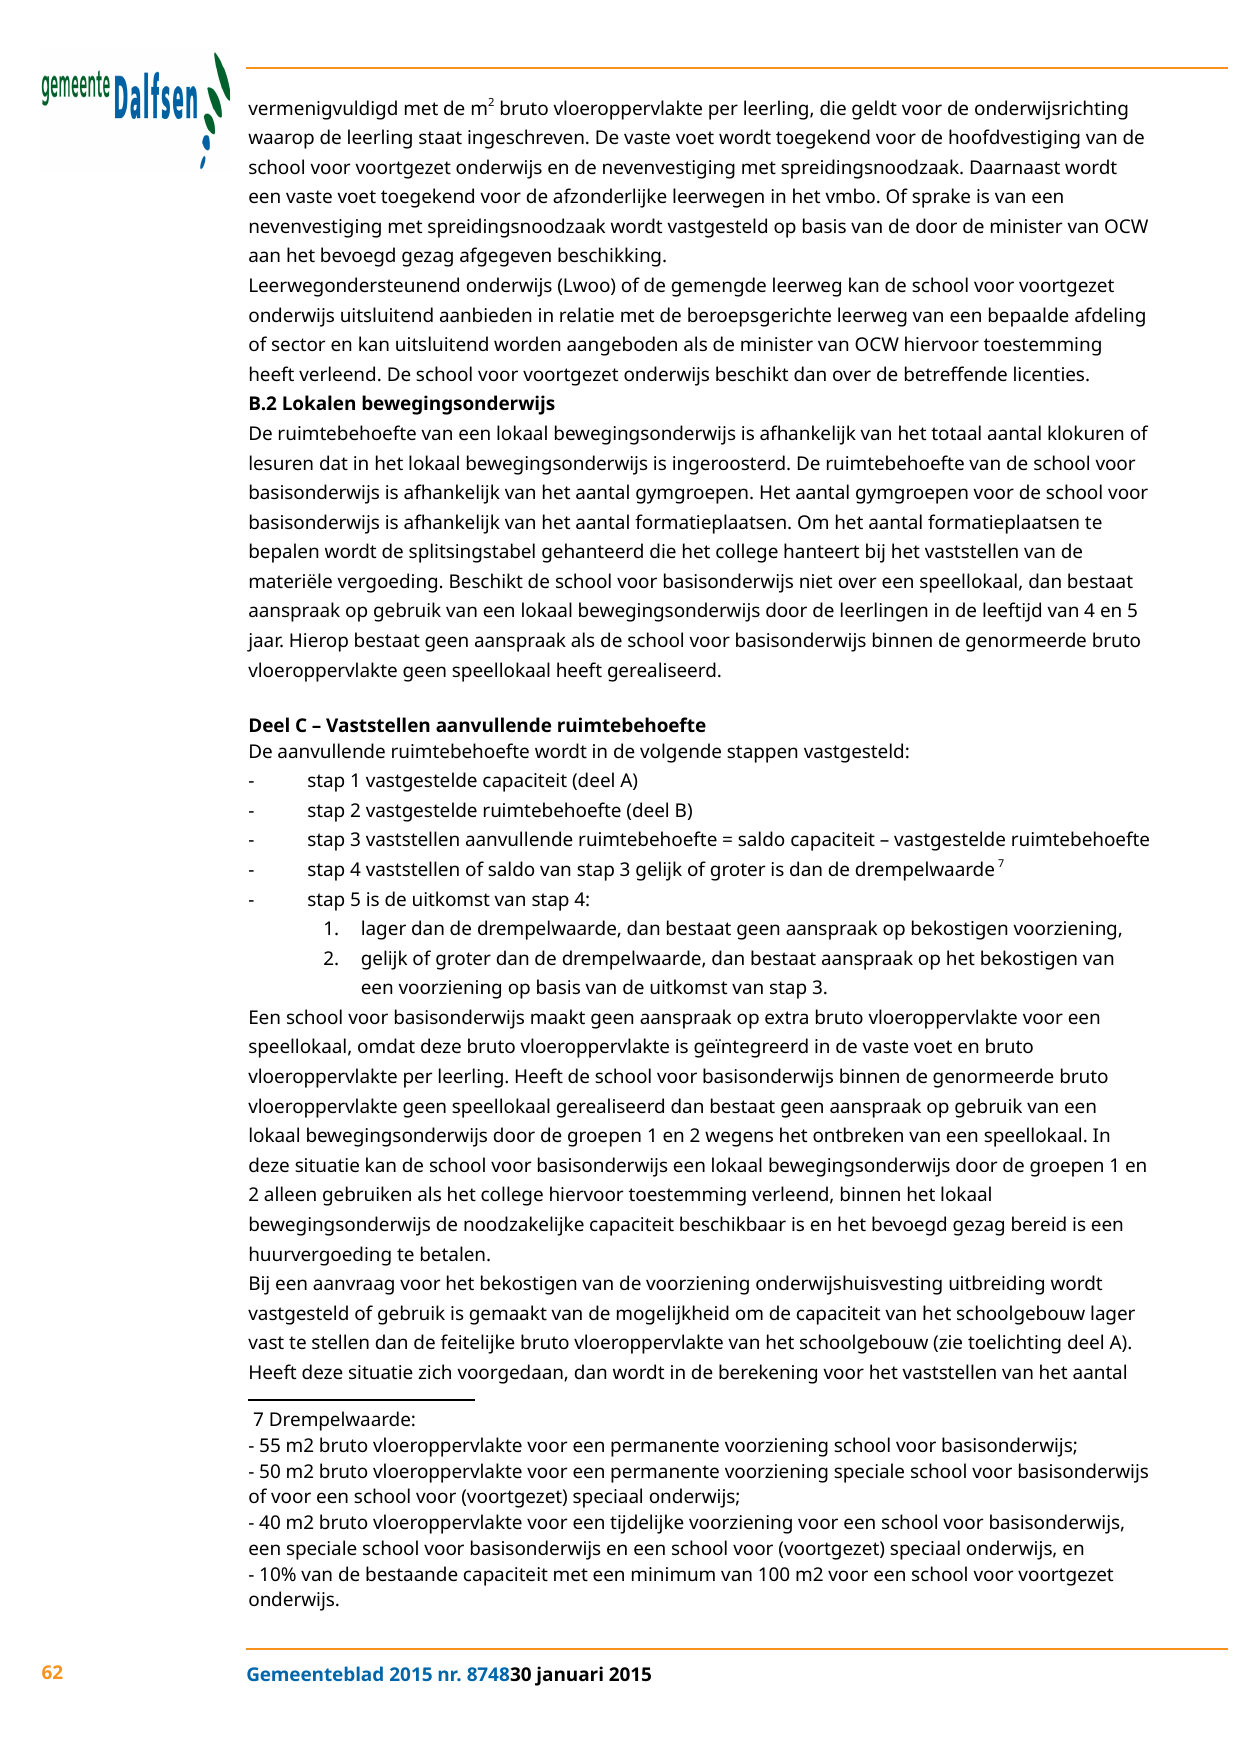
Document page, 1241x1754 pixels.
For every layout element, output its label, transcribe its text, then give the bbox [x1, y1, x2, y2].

text Bij een aanvraag voor het bekostigen van de voorziening onderwijshuisvesting uitbreiding wordt vastgesteld of gebruik is gemaakt van de mogelijkheid om de capaciteit van het schoolgebouw lager vast te stellen dan de feitelijke bruto vloeroppervlakte van het schoolgebouw (zie toelichting deel A). Heeft deze situatie zich voorgedaan, dan wordt in de berekening voor het vaststellen van het aantal [248, 1270, 1152, 1385]
list stap 2 vastgestelde ruimtebehoefte (deel B) [248, 797, 1152, 823]
text B.2 Lokalen bewegingsonderwijs [248, 391, 1152, 416]
list lager dan de drempelwaarde, dan bestaat geen aanspraak op bekostigen voorziening, [323, 915, 1152, 941]
list Drempelwaarde: [248, 1406, 1152, 1432]
text De ruimtebehoefte van een lokaal bewegingsonderwijs is afhankelijk van het totaal aantal klokuren of lesuren dat in het lokaal bewegingsonderwijs is ingeroosterd. De ruimtebehoefte van de school voor basisonderwijs is afhankelijk van het aantal gymgroepen. Het aantal gymgroepen voor de school voor basisonderwijs is afhankelijk van het aantal formatieplaatsen. Om het aantal formatieplaatsen te bepalen wordt de splitsingstabel gehanteerd die het college hanteert bij het vaststellen van de materiële vergoeding. Beschikt de school voor basisonderwijs niet over een speellokaal, dan bestaat aanspraak op gebruik van een lokaal bewegingsonderwijs door de leerlingen in de leeftijd van 4 en 5 jaar. Hierop bestaat geen aanspraak als de school voor basisonderwijs binnen de genormeerde bruto vloeroppervlakte geen speellokaal heeft gerealiseerd. [248, 420, 1152, 683]
list stap 1 vastgestelde capaciteit (deel A) [248, 767, 1152, 793]
list stap 3 vaststellen aanvullende ruimtebehoefte = saldo capaciteit – vastgestelde ruimtebehoefte [248, 827, 1152, 852]
picture [41, 47, 231, 172]
list - 10% van de bestaande capaciteit met een minimum van 100 m2 voor een school voor voortgezet onderwijs. [248, 1561, 1152, 1612]
list - 40 m2 bruto vloeroppervlakte voor een tijdelijke voorziening voor een school voor basisonderwijs, een speciale school voor basisonderwijs en een school voor (voortgezet) speciaal onderwijs, en [248, 1509, 1152, 1561]
text Een school voor basisonderwijs maakt geen aanspraak op extra bruto vloeroppervlakte voor een speellokaal, omdat deze bruto vloeroppervlakte is geïntegreerd in de vaste voet en bruto vloeroppervlakte per leerling. Heeft de school voor basisonderwijs binnen de genormeerde bruto vloeroppervlakte geen speellokaal gerealiseerd dan bestaat geen aanspraak op gebruik van een lokaal bewegingsonderwijs door de groepen 1 en 2 wegens het ontbreken van een speellokaal. In deze situatie kan de school voor basisonderwijs een lokaal bewegingsonderwijs door de groepen 1 en 2 alleen gebruiken als het college hiervoor toestemming verleend, binnen het lokaal bewegingsonderwijs de noodzakelijke capaciteit beschikbaar is en het bevoegd gezag bereid is een huurvergoeding te betalen. [248, 1004, 1152, 1267]
text Deel C – Vaststellen aanvullende ruimtebehoefte [248, 712, 1152, 738]
text vermenigvuldigd met de m2 bruto vloeroppervlakte per leerling, die geldt voor de onderwijsrichting waarop de leerling staat ingeschreven. De vaste voet wordt toegekend voor de hoofdvestiging van de school voor voortgezet onderwijs en de nevenvestiging met spreidingsnoodzaak. Daarnaast wordt een vaste voet toegekend voor de afzonderlijke leerwegen in het vmbo. Of sprake is van een nevenvestiging met spreidingsnoodzaak wordt vastgesteld op basis van de door de minister van OCW aan het bevoegd gezag afgegeven beschikking. [248, 95, 1152, 268]
text Leerwegondersteunend onderwijs (Lwoo) of de gemengde leerweg kan de school voor voortgezet onderwijs uitsluitend aanbieden in relatie met de beroepsgerichte leerweg van een bepaalde afdeling of sector en kan uitsluitend worden aangeboden als de minister van OCW hiervoor toestemming heeft verleend. De school voor voortgezet onderwijs beschikt dan over de betreffende licenties. [248, 272, 1152, 387]
list gelijk of groter dan de drempelwaarde, dan bestaat aanspraak op het bekostigen van een voorziening op basis van de uitkomst van stap 3. [323, 945, 1152, 1000]
list stap 4 vaststellen of saldo van stap 3 gelijk of groter is dan de drempelwaarde [248, 856, 1152, 882]
list stap 5 is de uitkomst van stap 4: [248, 886, 1152, 912]
list - 55 m2 bruto vloeroppervlakte voor een permanente voorziening school voor basisonderwijs; [248, 1432, 1152, 1458]
text De aanvullende ruimtebehoefte wordt in de volgende stappen vastgesteld: [248, 738, 1152, 764]
list - 50 m2 bruto vloeroppervlakte voor een permanente voorziening speciale school voor basisonderwijs of voor een school voor (voortgezet) speciaal onderwijs; [248, 1458, 1152, 1509]
